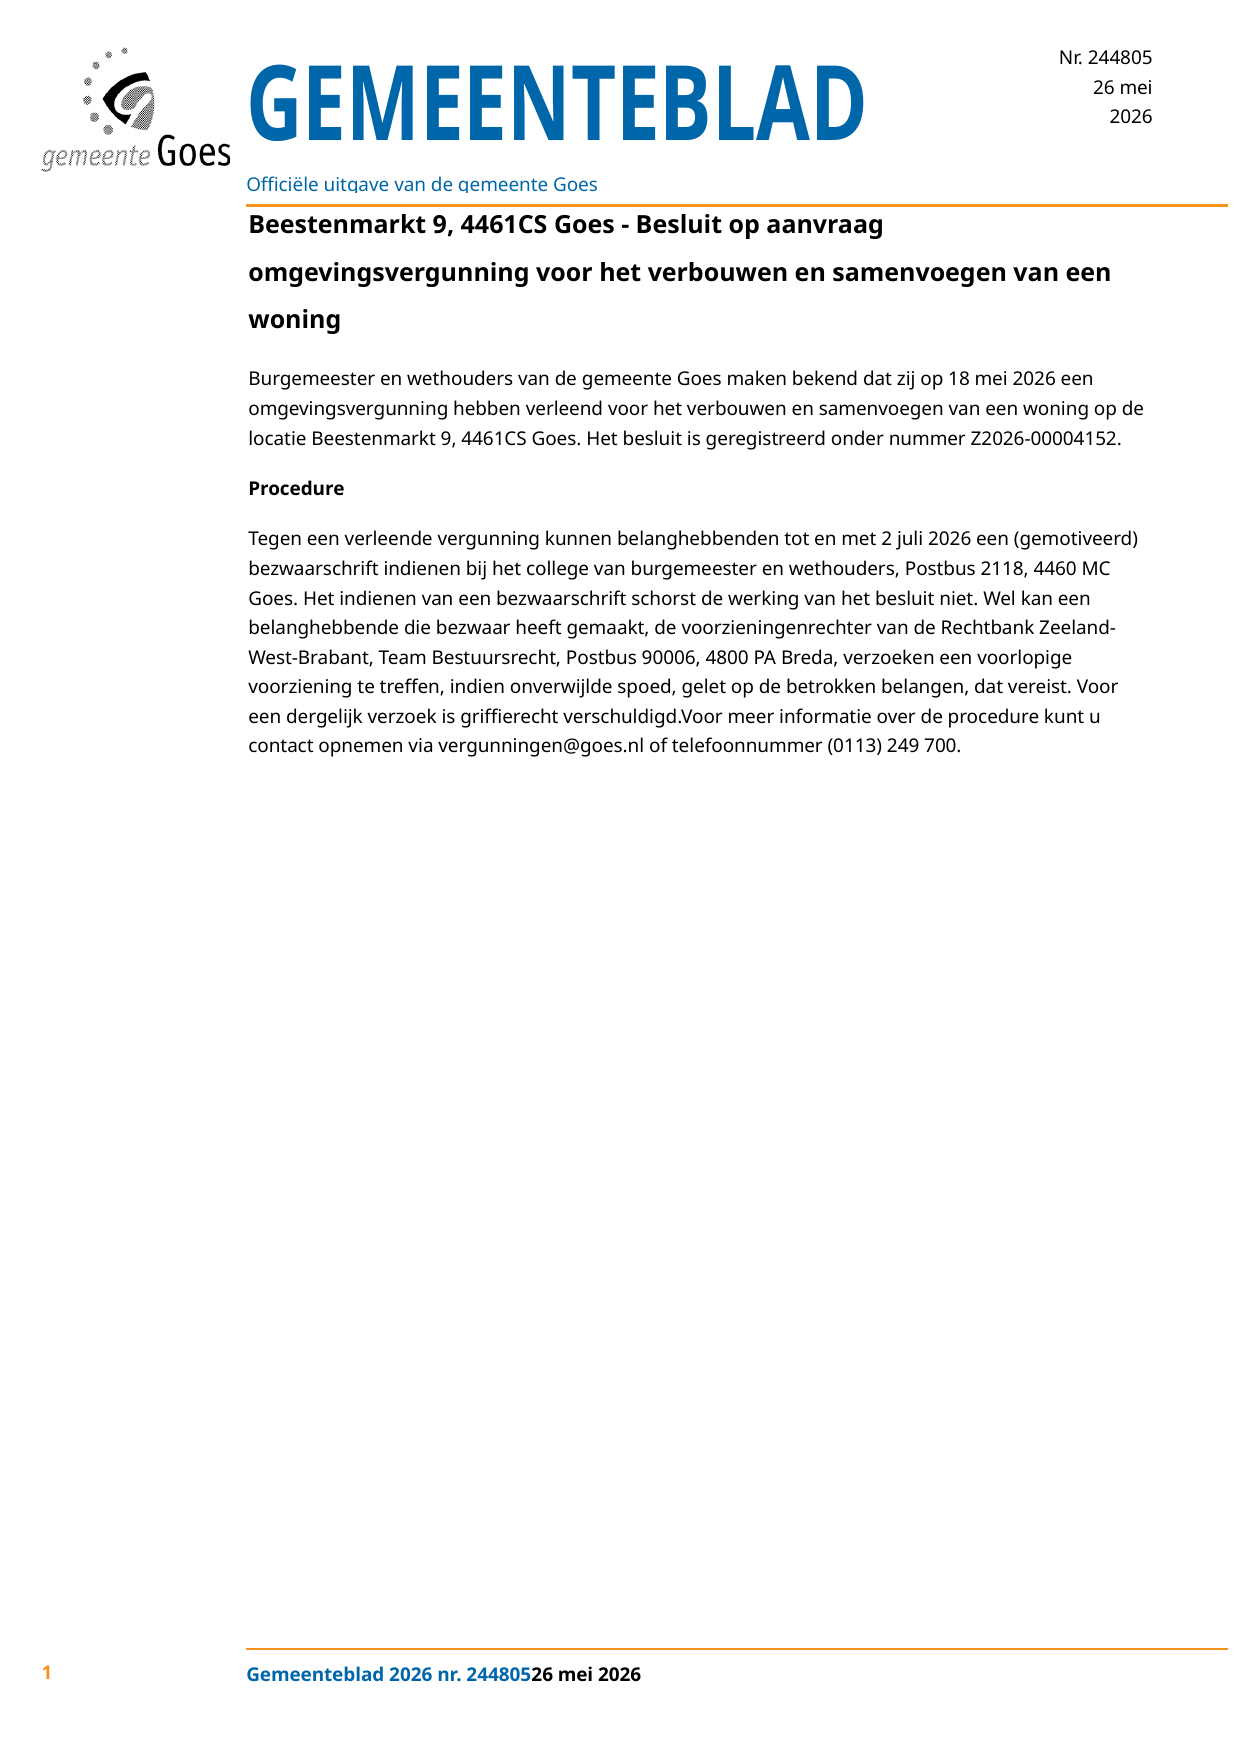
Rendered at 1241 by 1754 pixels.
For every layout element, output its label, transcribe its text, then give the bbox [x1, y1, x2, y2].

text Burgemeester en wethouders van de gemeente Goes maken bekend dat zij op 18 mei 2026 een omgevingsvergunning hebben verleend voor het verbouwen en samenvoegen van een woning op de locatie Beestenmarkt 9, 4461CS Goes. Het besluit is geregistreerd onder nummer Z2026-00004152. [248, 366, 1152, 450]
text Beestenmarkt 9, 4461CS Goes - Besluit op aanvraag omgevingsvergunning voor het verbouwen en samenvoegen van een woning [248, 207, 1152, 336]
text Tegen een verleende vergunning kunnen belanghebbenden tot en met 2 juli 2026 een (gemotiveerd) bezwaarschrift indienen bij het college van burgemeester en wethouders, Postbus 2118, 4460 MC Goes. Het indienen van een bezwaarschrift schorst de werking van het besluit niet. Wel kan een belanghebbende die bezwaar heeft gemaakt, de voorzieningenrechter van de Rechtbank Zeeland-West-Brabant, Team Bestuursrecht, Postbus 90006, 4800 PA Breda, verzoeken een voorlopige voorziening te treffen, indien onverwijlde spoed, gelet op de betrokken belangen, dat vereist. Voor een dergelijk verzoek is griffierecht verschuldigd.Voor meer informatie over de procedure kunt u contact opnemen via vergunningen@goes.nl of telefoonnummer (0113) 249 700. [248, 526, 1152, 758]
picture [41, 47, 231, 172]
text Procedure [248, 475, 1152, 501]
